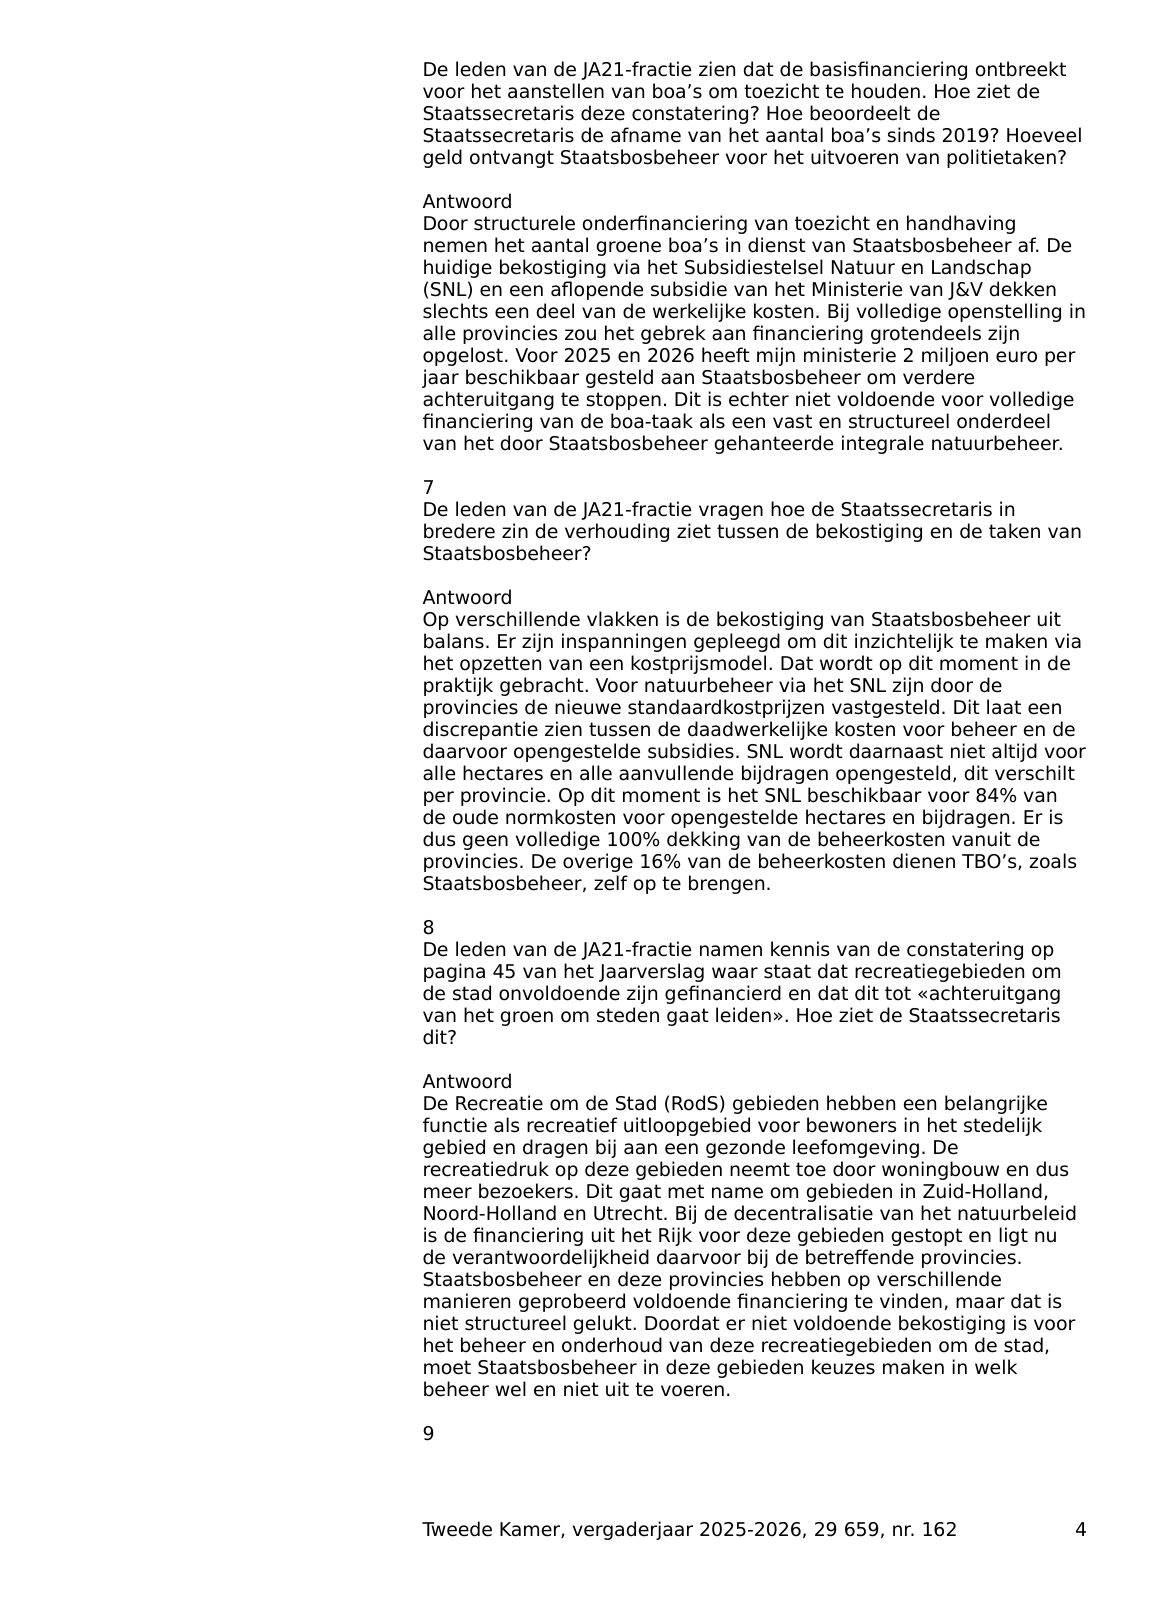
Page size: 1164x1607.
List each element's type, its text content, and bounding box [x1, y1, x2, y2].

text Antwoord [422, 191, 1087, 213]
text De leden van de JA21-fractie vragen hoe de Staatssecretaris in bredere zin de verhouding ziet tussen de bekostiging en de taken van Staatsbosbeheer? [422, 499, 1087, 565]
text Antwoord [422, 587, 1087, 609]
text 8 [422, 917, 1087, 939]
text Antwoord [422, 1071, 1087, 1093]
text De Recreatie om de Stad (RodS) gebieden hebben een belangrijke functie als recreatief uitloopgebied voor bewoners in het stedelijk gebied en dragen bij aan een gezonde leefomgeving. De recreatiedruk op deze gebieden neemt toe door woningbouw en dus meer bezoekers. Dit gaat met name om gebieden in Zuid-Holland, Noord-Holland en Utrecht. Bij de decentralisatie van het natuurbeleid is de financiering uit het Rijk voor deze gebieden gestopt en ligt nu de verantwoordelijkheid daarvoor bij de betreffende provincies. Staatsbosbeheer en deze provincies hebben op verschillende manieren geprobeerd voldoende financiering te vinden, maar dat is niet structureel gelukt. Doordat er niet voldoende bekostiging is voor het beheer en onderhoud van deze recreatiegebieden om de stad, moet Staatsbosbeheer in deze gebieden keuzes maken in welk beheer wel en niet uit te voeren. [422, 1093, 1087, 1401]
text Door structurele onderfinanciering van toezicht en handhaving nemen het aantal groene boa’s in dienst van Staatsbosbeheer af. De huidige bekostiging via het Subsidiestelsel Natuur en Landschap (SNL) en een aflopende subsidie van het Ministerie van J&V dekken slechts een deel van de werkelijke kosten. Bij volledige openstelling in alle provincies zou het gebrek aan financiering grotendeels zijn opgelost. Voor 2025 en 2026 heeft mijn ministerie 2 miljoen euro per jaar beschikbaar gesteld aan Staatsbosbeheer om verdere achteruitgang te stoppen. Dit is echter niet voldoende voor volledige financiering van de boa-taak als een vast en structureel onderdeel van het door Staatsbosbeheer gehanteerde integrale natuurbeheer. [422, 213, 1087, 455]
text 9 [422, 1423, 1087, 1445]
text De leden van de JA21-fractie namen kennis van de constatering op pagina 45 van het Jaarverslag waar staat dat recreatiegebieden om de stad onvoldoende zijn gefinancierd en dat dit tot «achteruitgang van het groen om steden gaat leiden». Hoe ziet de Staatssecretaris dit? [422, 939, 1087, 1049]
text De leden van de JA21-fractie zien dat de basisfinanciering ontbreekt voor het aanstellen van boa’s om toezicht te houden. Hoe ziet de Staatssecretaris deze constatering? Hoe beoordeelt de Staatssecretaris de afname van het aantal boa’s sinds 2019? Hoeveel geld ontvangt Staatsbosbeheer voor het uitvoeren van politietaken? [422, 59, 1087, 169]
text Op verschillende vlakken is de bekostiging van Staatsbosbeheer uit balans. Er zijn inspanningen gepleegd om dit inzichtelijk te maken via het opzetten van een kostprijsmodel. Dat wordt op dit moment in de praktijk gebracht. Voor natuurbeheer via het SNL zijn door de provincies de nieuwe standaardkostprijzen vastgesteld. Dit laat een discrepantie zien tussen de daadwerkelijke kosten voor beheer en de daarvoor opengestelde subsidies. SNL wordt daarnaast niet altijd voor alle hectares en alle aanvullende bijdragen opengesteld, dit verschilt per provincie. Op dit moment is het SNL beschikbaar voor 84% van de oude normkosten voor opengestelde hectares en bijdragen. Er is dus geen volledige 100% dekking van de beheerkosten vanuit de provincies. De overige 16% van de beheerkosten dienen TBO’s, zoals Staatsbosbeheer, zelf op te brengen. [422, 609, 1087, 895]
text 7 [422, 477, 1087, 499]
